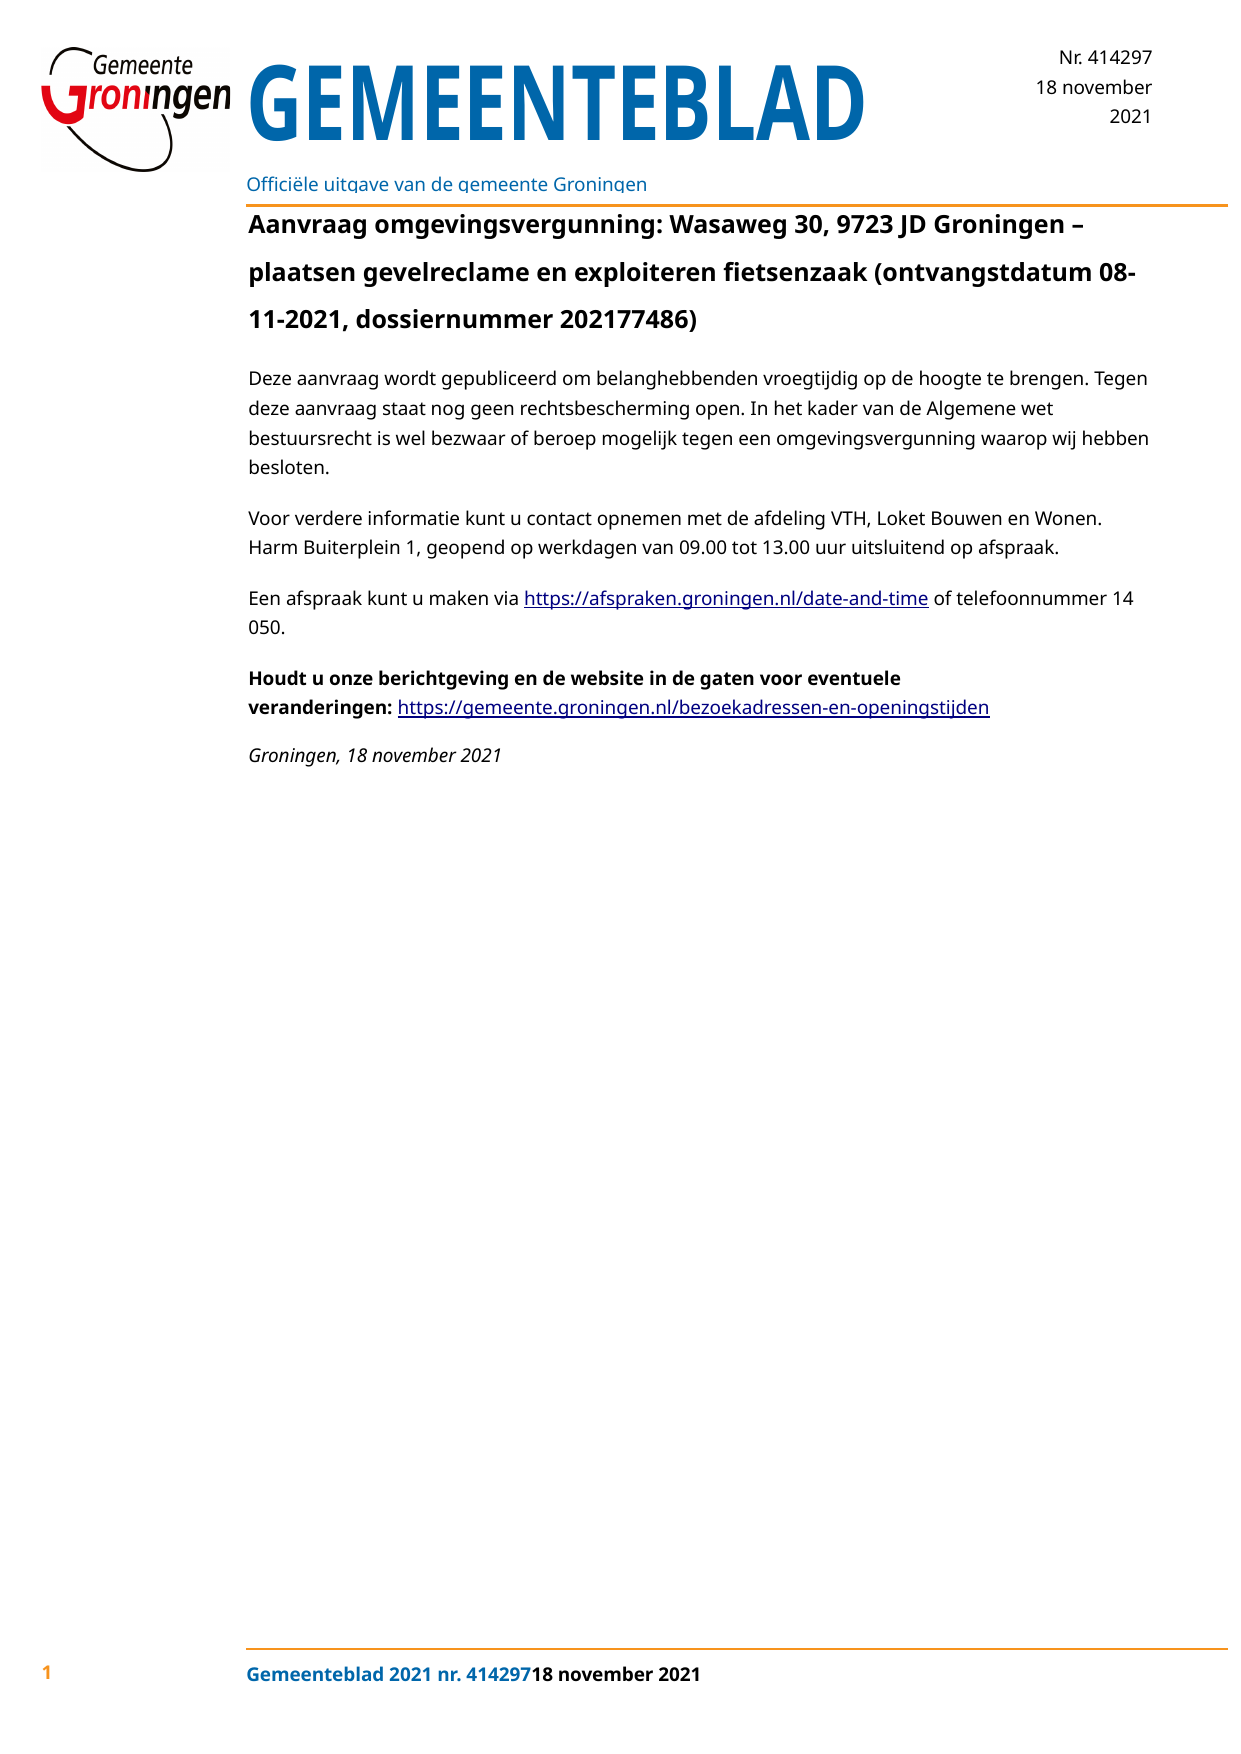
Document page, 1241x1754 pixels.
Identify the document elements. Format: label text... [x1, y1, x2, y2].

text Houdt u onze berichtgeving en de website in de gaten voor eventuele veranderingen: https://gemeente.groningen.nl/bezoekadressen-en-openingstijden [248, 665, 1152, 720]
text Deze aanvraag wordt gepubliceerd om belanghebbenden vroegtijdig op de hoogte te brengen. Tegen deze aanvraag staat nog geen rechtsbescherming open. In het kader van de Algemene wet bestuursrecht is wel bezwaar of beroep mogelijk tegen een omgevingsvergunning waarop wij hebben besloten. [248, 366, 1152, 480]
text Voor verdere informatie kunt u contact opnemen met de afdeling VTH, Loket Bouwen en Wonen. Harm Buiterplein 1, geopend op werkdagen van 09.00 tot 13.00 uur uitsluitend op afspraak. [248, 505, 1152, 560]
picture [41, 47, 231, 172]
text Aanvraag omgevingsvergunning: Wasaweg 30, 9723 JD Groningen – plaatsen gevelreclame en exploiteren fietsenzaak (ontvangstdatum 08-11-2021, dossiernummer 202177486) [248, 207, 1152, 336]
text Een afspraak kunt u maken via https://afspraken.groningen.nl/date-and-time of telefoonnummer 14 050. [248, 585, 1152, 640]
text Groningen, 18 november 2021 [248, 742, 1152, 768]
